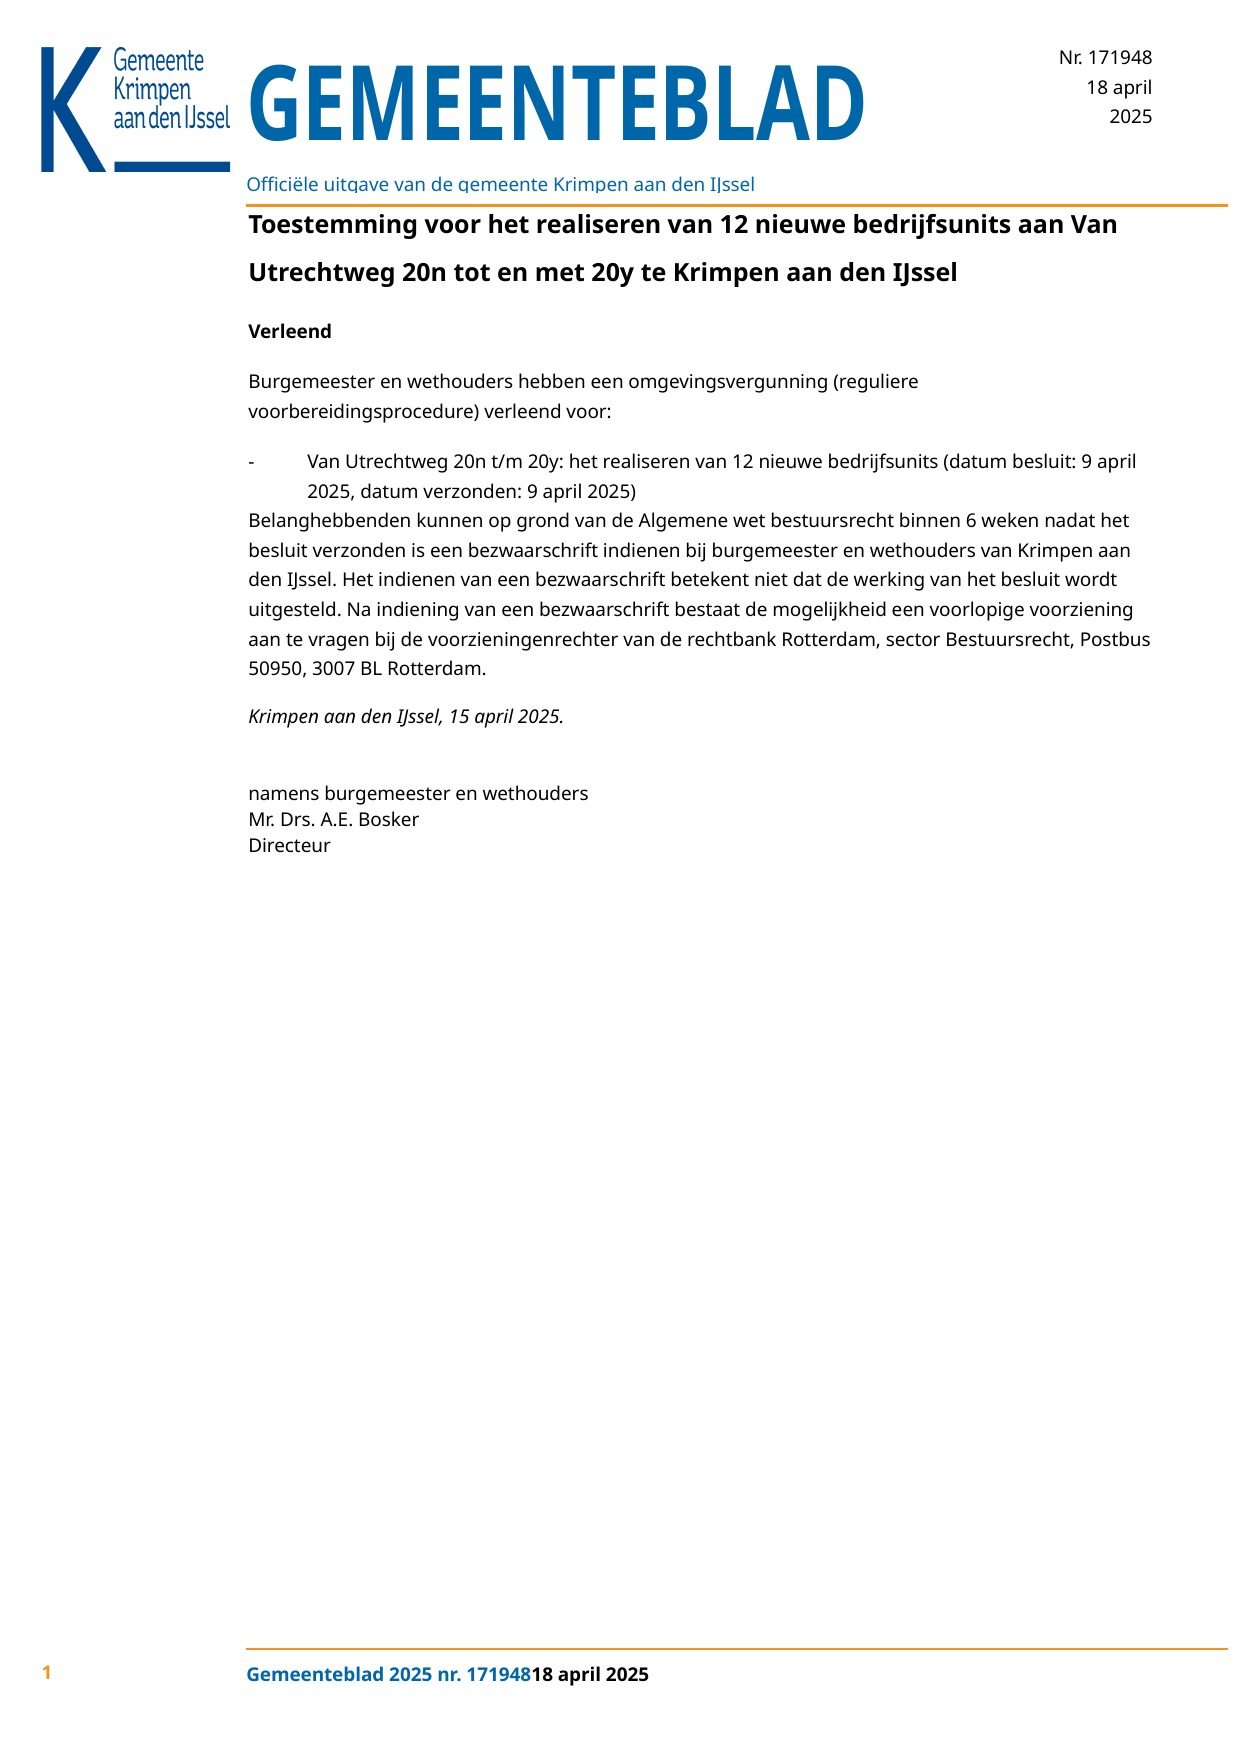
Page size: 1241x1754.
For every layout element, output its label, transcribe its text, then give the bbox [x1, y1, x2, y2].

list Van Utrechtweg 20n t/m 20y: het realiseren van 12 nieuwe bedrijfsunits (datum besluit: 9 april 2025, datum verzonden: 9 april 2025) [248, 448, 1152, 504]
text Mr. Drs. A.E. Bosker [248, 806, 1152, 832]
text Toestemming voor het realiseren van 12 nieuwe bedrijfsunits aan Van Utrechtweg 20n tot en met 20y te Krimpen aan den IJssel [248, 207, 1152, 288]
picture [41, 47, 231, 172]
text Directeur [248, 832, 1152, 858]
text Belanghebbenden kunnen op grond van de Algemene wet bestuursrecht binnen 6 weken nadat het besluit verzonden is een bezwaarschrift indienen bij burgemeester en wethouders van Krimpen aan den IJssel. Het indienen van een bezwaarschrift betekent niet dat de werking van het besluit wordt uitgesteld. Na indiening van een bezwaarschrift bestaat de mogelijkheid een voorlopige voorziening aan te vragen bij de voorzieningenrechter van de rechtbank Rotterdam, sector Bestuursrecht, Postbus 50950, 3007 BL Rotterdam. [248, 507, 1152, 681]
text Burgemeester en wethouders hebben een omgevingsvergunning (reguliere voorbereidingsprocedure) verleend voor: [248, 368, 1152, 424]
text Verleend [248, 318, 1152, 344]
text Krimpen aan den IJssel, 15 april 2025. [248, 703, 1152, 729]
text namens burgemeester en wethouders [248, 780, 1152, 806]
